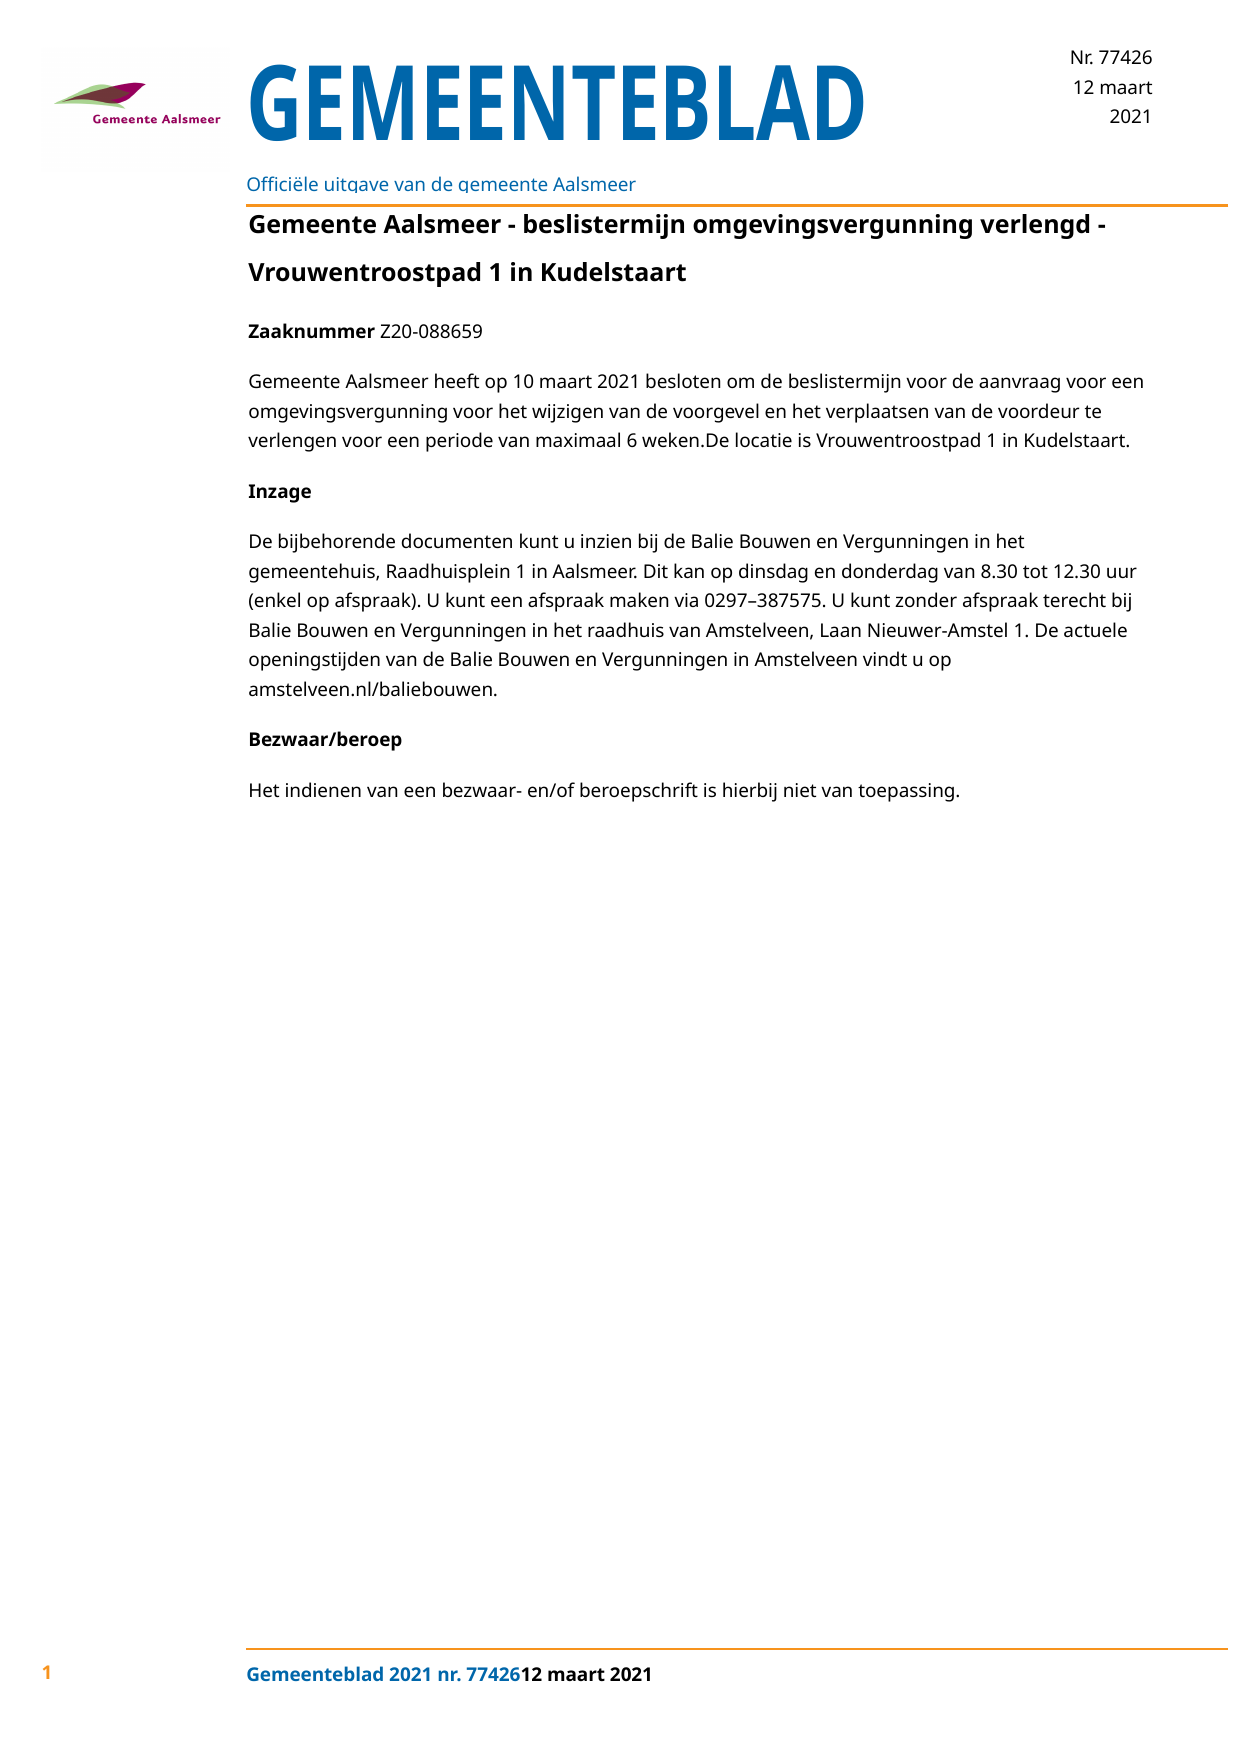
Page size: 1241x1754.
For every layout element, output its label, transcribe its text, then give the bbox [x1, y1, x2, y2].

text Het indienen van een bezwaar- en/of beroepschrift is hierbij niet van toepassing. [248, 777, 1152, 803]
text Gemeente Aalsmeer heeft op 10 maart 2021 besloten om de beslistermijn voor de aanvraag voor een omgevingsvergunning voor het wijzigen van de voorgevel en het verplaatsen van de voordeur te verlengen voor een periode van maximaal 6 weken.De locatie is Vrouwentroostpad 1 in Kudelstaart. [248, 368, 1152, 453]
text Inzage [248, 478, 1152, 504]
text Zaaknummer Z20-088659 [248, 318, 1152, 344]
text Gemeente Aalsmeer - beslistermijn omgevingsvergunning verlengd - Vrouwentroostpad 1 in Kudelstaart [248, 207, 1152, 288]
picture [41, 47, 231, 172]
text De bijbehorende documenten kunt u inzien bij de Balie Bouwen en Vergunningen in het gemeentehuis, Raadhuisplein 1 in Aalsmeer. Dit kan op dinsdag en donderdag van 8.30 tot 12.30 uur (enkel op afspraak). U kunt een afspraak maken via 0297–387575. U kunt zonder afspraak terecht bij Balie Bouwen en Vergunningen in het raadhuis van Amstelveen, Laan Nieuwer-Amstel 1. De actuele openingstijden van de Balie Bouwen en Vergunningen in Amstelveen vindt u op amstelveen.nl/baliebouwen. [248, 528, 1152, 702]
text Bezwaar/beroep [248, 727, 1152, 752]
